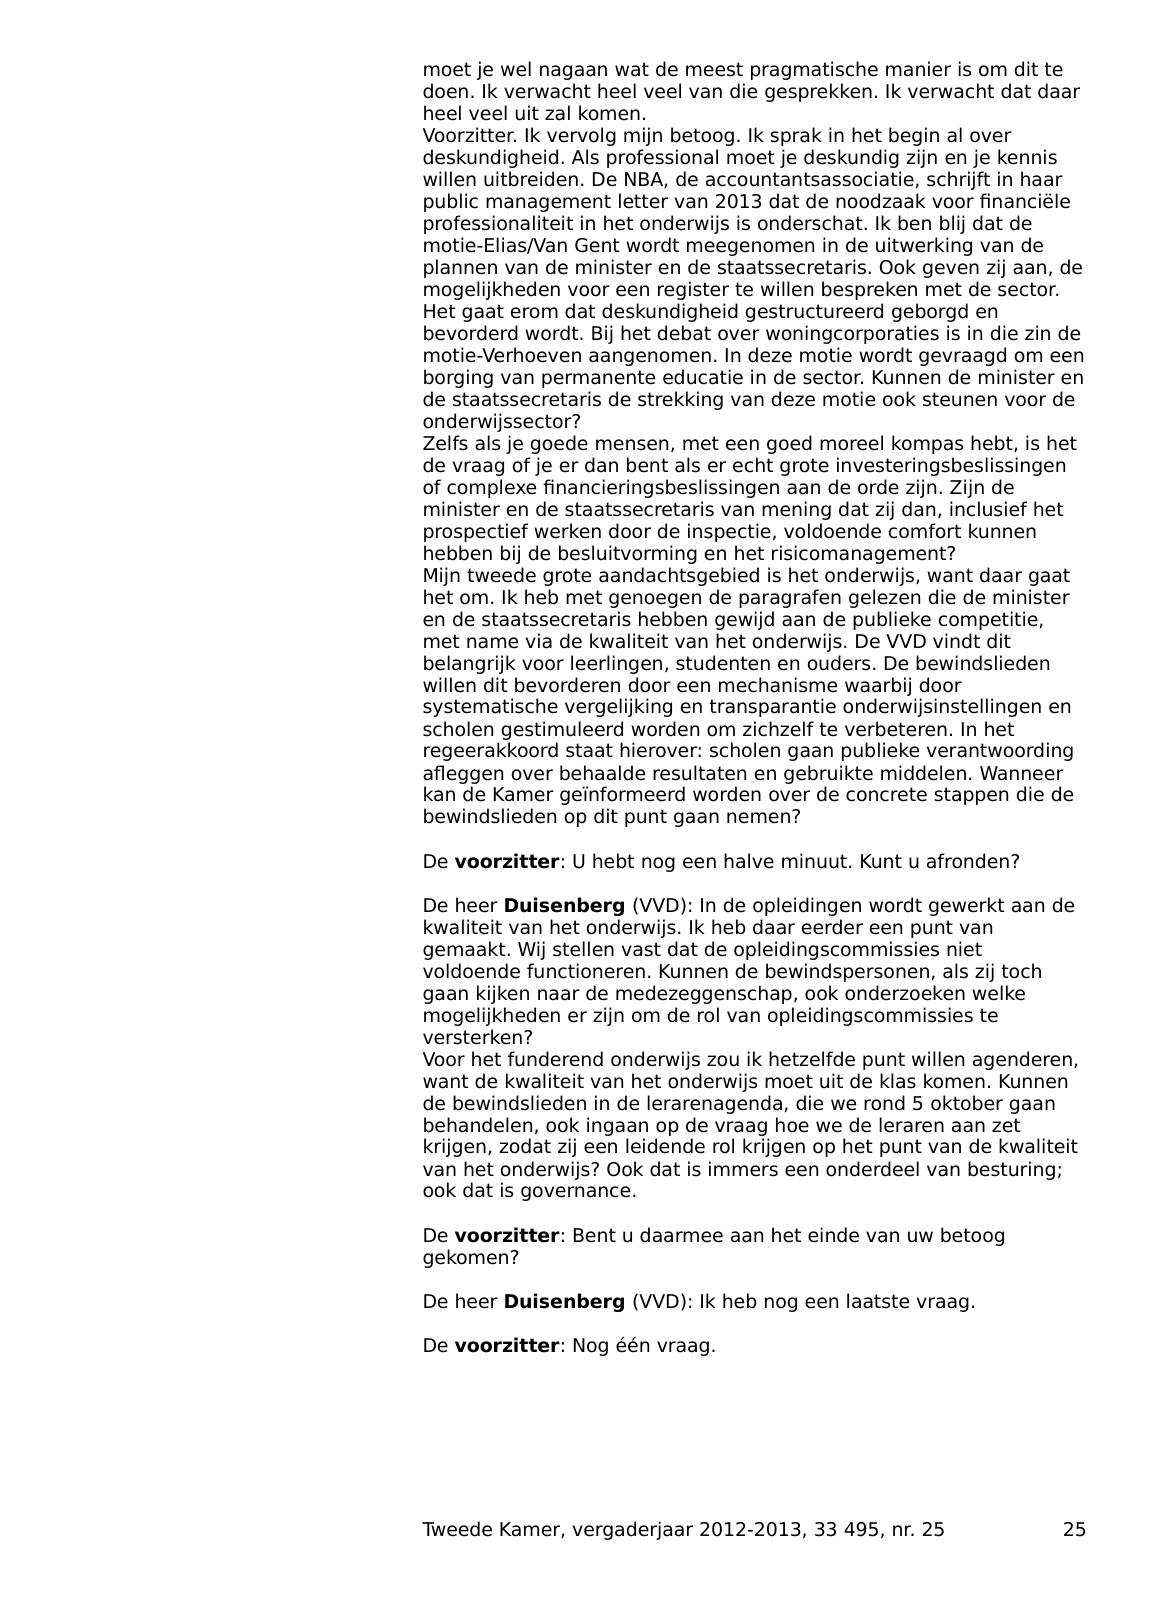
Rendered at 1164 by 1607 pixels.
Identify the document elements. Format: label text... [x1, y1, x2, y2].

text De heer Duisenberg (VVD): In de opleidingen wordt gewerkt aan de kwaliteit van het onderwijs. Ik heb daar eerder een punt van gemaakt. Wij stellen vast dat de opleidingscommissies niet voldoende functioneren. Kunnen de bewindspersonen, als zij toch gaan kijken naar de medezeggenschap, ook onderzoeken welke mogelijkheden er zijn om de rol van opleidingscommissies te versterken? [422, 895, 1087, 1048]
text Mijn tweede grote aandachtsgebied is het onderwijs, want daar gaat het om. Ik heb met genoegen de paragrafen gelezen die de minister en de staatssecretaris hebben gewijd aan de publieke competitie, met name via de kwaliteit van het onderwijs. De VVD vindt dit belangrijk voor leerlingen, studenten en ouders. De bewindslieden willen dit bevorderen door een mechanisme waarbij door systematische vergelijking en transparantie onderwijsinstellingen en scholen gestimuleerd worden om zichzelf te verbeteren. In het regeerakkoord staat hierover: scholen gaan publieke verantwoording afleggen over behaalde resultaten en gebruikte middelen. Wanneer kan de Kamer geïnformeerd worden over de concrete stappen die de bewindslieden op dit punt gaan nemen? [422, 564, 1087, 828]
text De heer Duisenberg (VVD): Ik heb nog een laatste vraag. [422, 1291, 1087, 1313]
text De voorzitter: Nog één vraag. [422, 1335, 1087, 1357]
text moet je wel nagaan wat de meest pragmatische manier is om dit te doen. Ik verwacht heel veel van die gesprekken. Ik verwacht dat daar heel veel uit zal komen. [422, 59, 1087, 125]
text De voorzitter: U hebt nog een halve minuut. Kunt u afronden? [422, 851, 1087, 872]
text Voor het funderend onderwijs zou ik hetzelfde punt willen agenderen, want de kwaliteit van het onderwijs moet uit de klas komen. Kunnen de bewindslieden in de lerarenagenda, die we rond 5 oktober gaan behandelen, ook ingaan op de vraag hoe we de leraren aan zet krijgen, zodat zij een leidende rol krijgen op het punt van de kwaliteit van het onderwijs? Ook dat is immers een onderdeel van besturing; ook dat is governance. [422, 1048, 1087, 1202]
text Voorzitter. Ik vervolg mijn betoog. Ik sprak in het begin al over deskundigheid. Als professional moet je deskundig zijn en je kennis willen uitbreiden. De NBA, de accountantsassociatie, schrijft in haar public management letter van 2013 dat de noodzaak voor financiële professionaliteit in het onderwijs is onderschat. Ik ben blij dat de motie-Elias/Van Gent wordt meegenomen in de uitwerking van de plannen van de minister en de staatssecretaris. Ook geven zij aan, de mogelijkheden voor een register te willen bespreken met de sector. Het gaat erom dat deskundigheid gestructureerd geborgd en bevorderd wordt. Bij het debat over woningcorporaties is in die zin de motie-Verhoeven aangenomen. In deze motie wordt gevraagd om een borging van permanente educatie in de sector. Kunnen de minister en de staatssecretaris de strekking van deze motie ook steunen voor de onderwijssector? [422, 125, 1087, 433]
text Zelfs als je goede mensen, met een goed moreel kompas hebt, is het de vraag of je er dan bent als er echt grote investeringsbeslissingen of complexe financieringsbeslissingen aan de orde zijn. Zijn de minister en de staatssecretaris van mening dat zij dan, inclusief het prospectief werken door de inspectie, voldoende comfort kunnen hebben bij de besluitvorming en het risicomanagement? [422, 433, 1087, 564]
text De voorzitter: Bent u daarmee aan het einde van uw betoog gekomen? [422, 1224, 1087, 1268]
